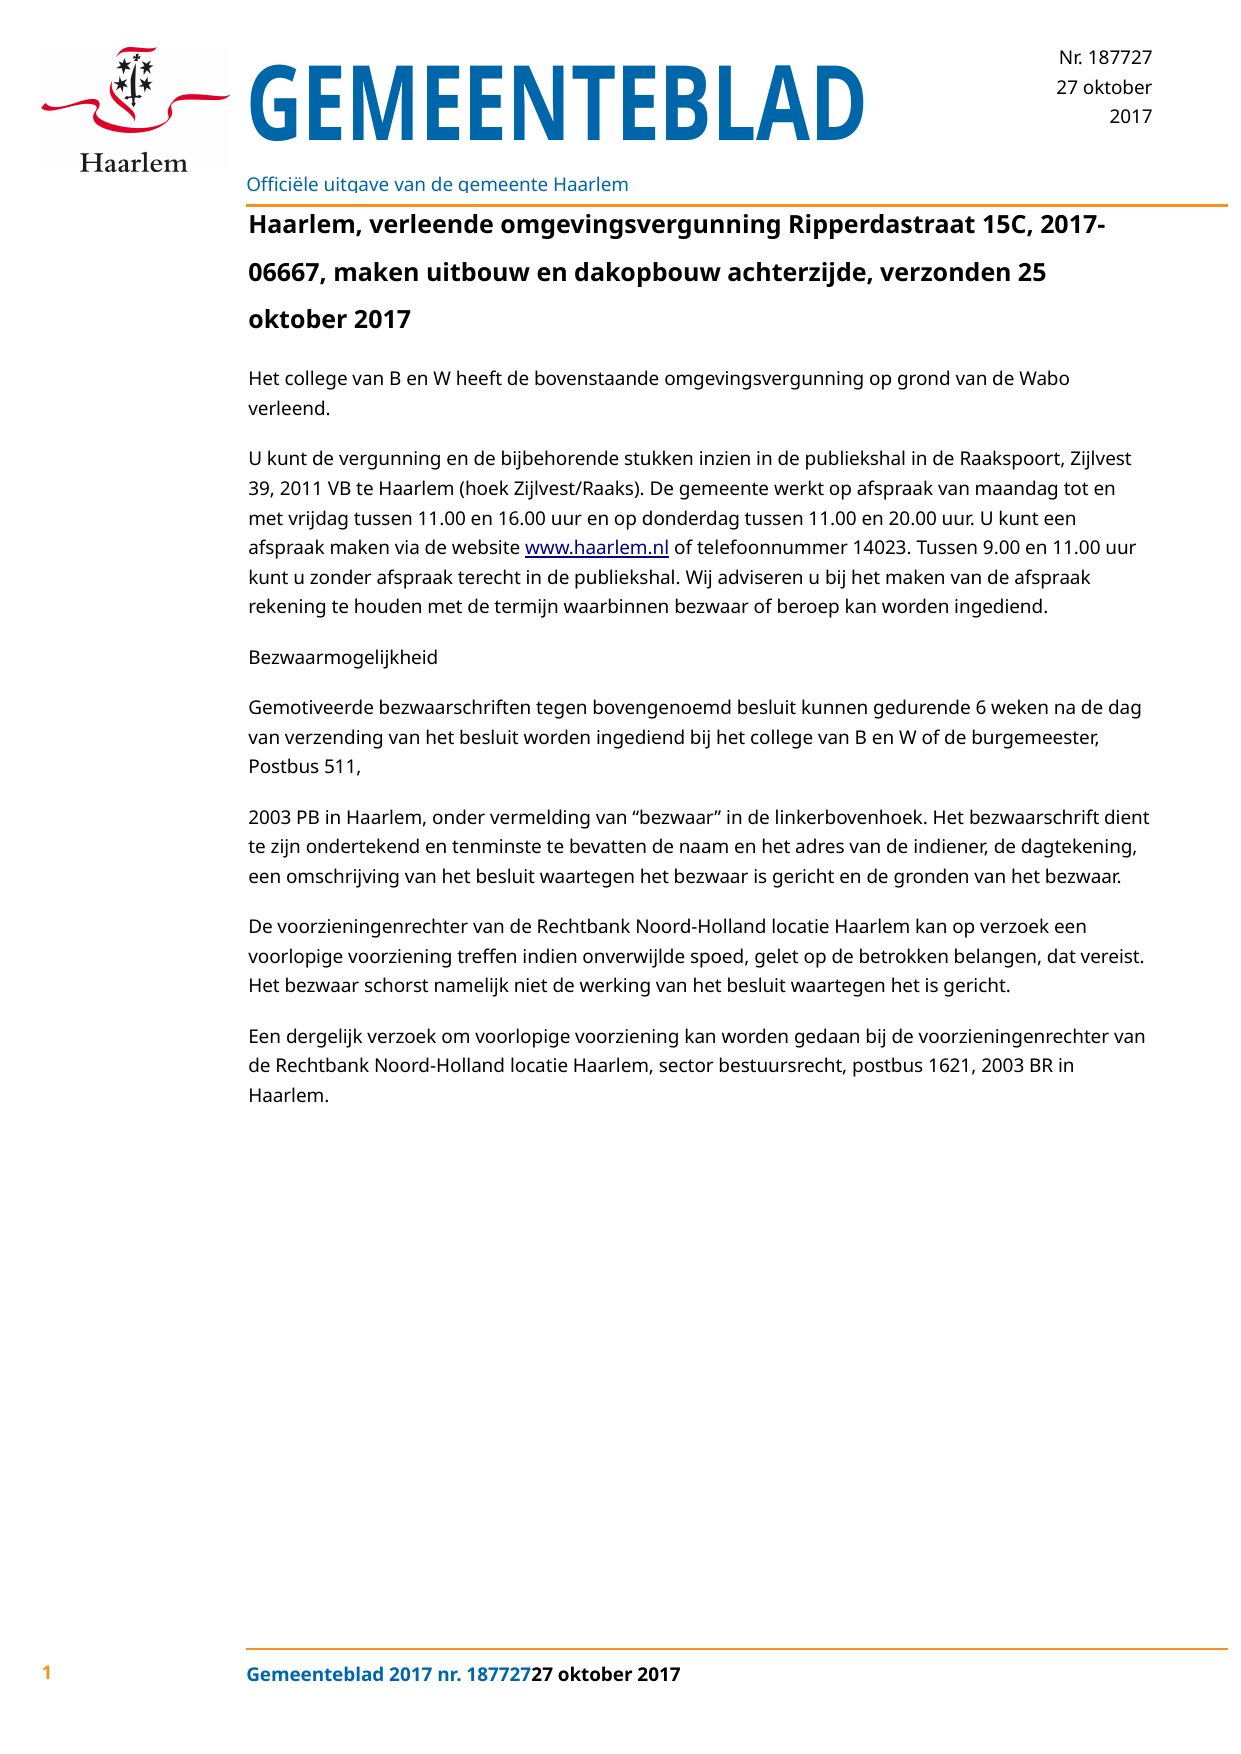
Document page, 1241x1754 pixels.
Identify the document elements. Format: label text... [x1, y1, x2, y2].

text 2003 PB in Haarlem, onder vermelding van “bezwaar” in de linkerbovenhoek. Het bezwaarschrift dient te zijn ondertekend en tenminste te bevatten de naam en het adres van de indiener, de dagtekening, een omschrijving van het besluit waartegen het bezwaar is gericht en de gronden van het bezwaar. [248, 804, 1152, 889]
text Haarlem, verleende omgevingsvergunning Ripperdastraat 15C, 2017-06667, maken uitbouw en dakopbouw achterzijde, verzonden 25 oktober 2017 [248, 207, 1152, 336]
text Gemotiveerde bezwaarschriften tegen bovengenoemd besluit kunnen gedurende 6 weken na de dag van verzending van het besluit worden ingediend bij het college van B en W of de burgemeester, Postbus 511, [248, 694, 1152, 779]
picture [41, 47, 231, 172]
text Het college van B en W heeft de bovenstaande omgevingsvergunning op grond van de Wabo verleend. [248, 366, 1152, 421]
text De voorzieningenrechter van de Rechtbank Noord-Holland locatie Haarlem kan op verzoek een voorlopige voorziening treffen indien onverwijlde spoed, gelet op de betrokken belangen, dat vereist. Het bezwaar schorst namelijk niet de werking van het besluit waartegen het is gericht. [248, 913, 1152, 998]
text U kunt de vergunning en de bijbehorende stukken inzien in de publiekshal in de Raakspoort, Zijlvest 39, 2011 VB te Haarlem (hoek Zijlvest/Raaks). De gemeente werkt op afspraak van maandag tot en met vrijdag tussen 11.00 en 16.00 uur en op donderdag tussen 11.00 en 20.00 uur. U kunt een afspraak maken via de website www.haarlem.nl of telefoonnummer 14023. Tussen 9.00 en 11.00 uur kunt u zonder afspraak terecht in de publiekshal. Wij adviseren u bij het maken van de afspraak rekening te houden met de termijn waarbinnen bezwaar of beroep kan worden ingediend. [248, 446, 1152, 619]
text Bezwaarmogelijkheid [248, 644, 1152, 669]
text Een dergelijk verzoek om voorlopige voorziening kan worden gedaan bij de voorzieningenrechter van de Rechtbank Noord-Holland locatie Haarlem, sector bestuursrecht, postbus 1621, 2003 BR in Haarlem. [248, 1023, 1152, 1108]
